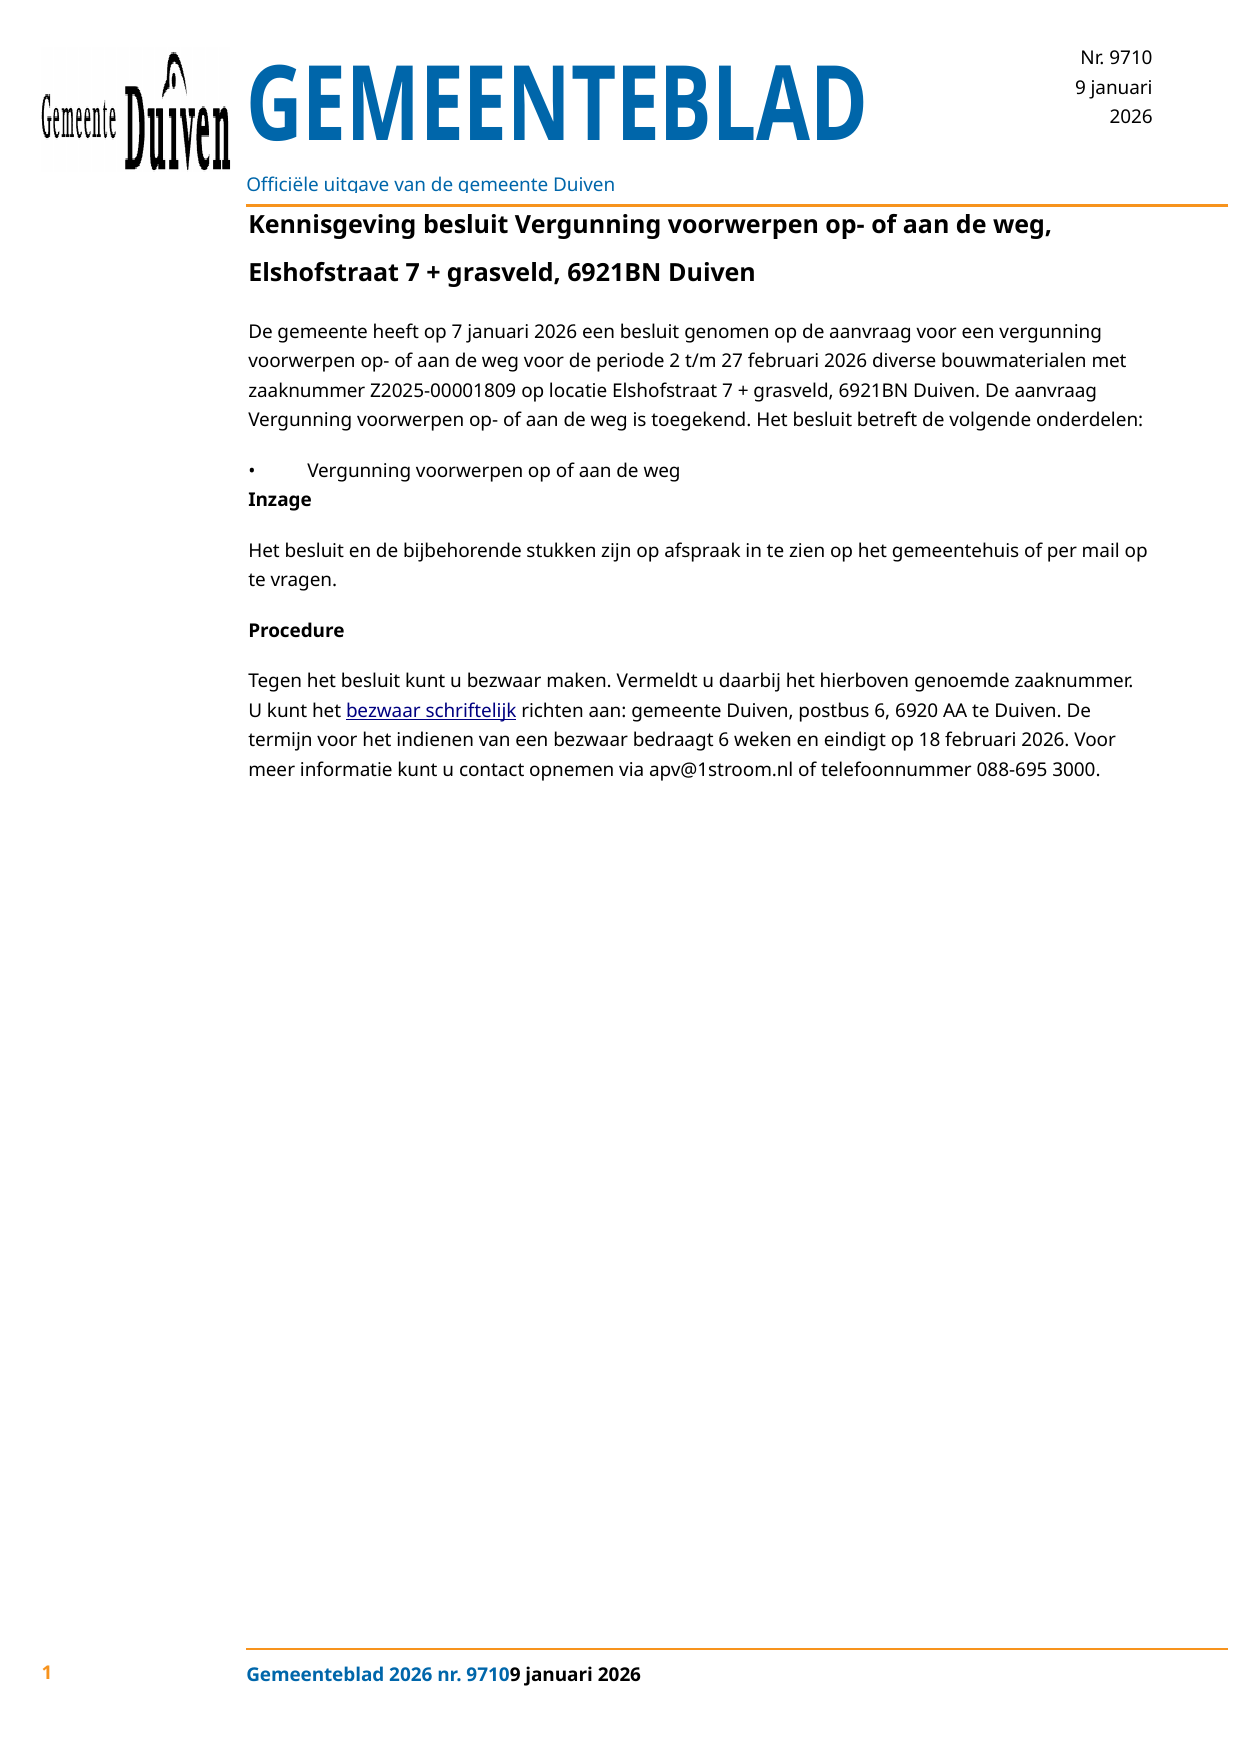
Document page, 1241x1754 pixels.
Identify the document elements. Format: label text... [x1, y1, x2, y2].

list Vergunning voorwerpen op of aan de weg [248, 457, 1152, 483]
text Inzage [248, 487, 1152, 512]
text Het besluit en de bijbehorende stukken zijn op afspraak in te zien op het gemeentehuis of per mail op te vragen. [248, 537, 1152, 592]
text Tegen het besluit kunt u bezwaar maken. Vermeldt u daarbij het hierboven genoemde zaaknummer. U kunt het bezwaar schriftelijk richten aan: gemeente Duiven, postbus 6, 6920 AA te Duiven. De termijn voor het indienen van een bezwaar bedraagt 6 weken en eindigt op 18 februari 2026. Voor meer informatie kunt u contact opnemen via apv@1stroom.nl of telefoonnummer 088-695 3000. [248, 667, 1152, 782]
text Kennisgeving besluit Vergunning voorwerpen op- of aan de weg, Elshofstraat 7 + grasveld, 6921BN Duiven [248, 207, 1152, 288]
picture [41, 47, 231, 172]
text De gemeente heeft op 7 januari 2026 een besluit genomen op de aanvraag voor een vergunning voorwerpen op- of aan de weg voor de periode 2 t/m 27 februari 2026 diverse bouwmaterialen met zaaknummer Z2025-00001809 op locatie Elshofstraat 7 + grasveld, 6921BN Duiven. De aanvraag Vergunning voorwerpen op- of aan de weg is toegekend. Het besluit betreft de volgende onderdelen: [248, 318, 1152, 432]
text Procedure [248, 617, 1152, 643]
